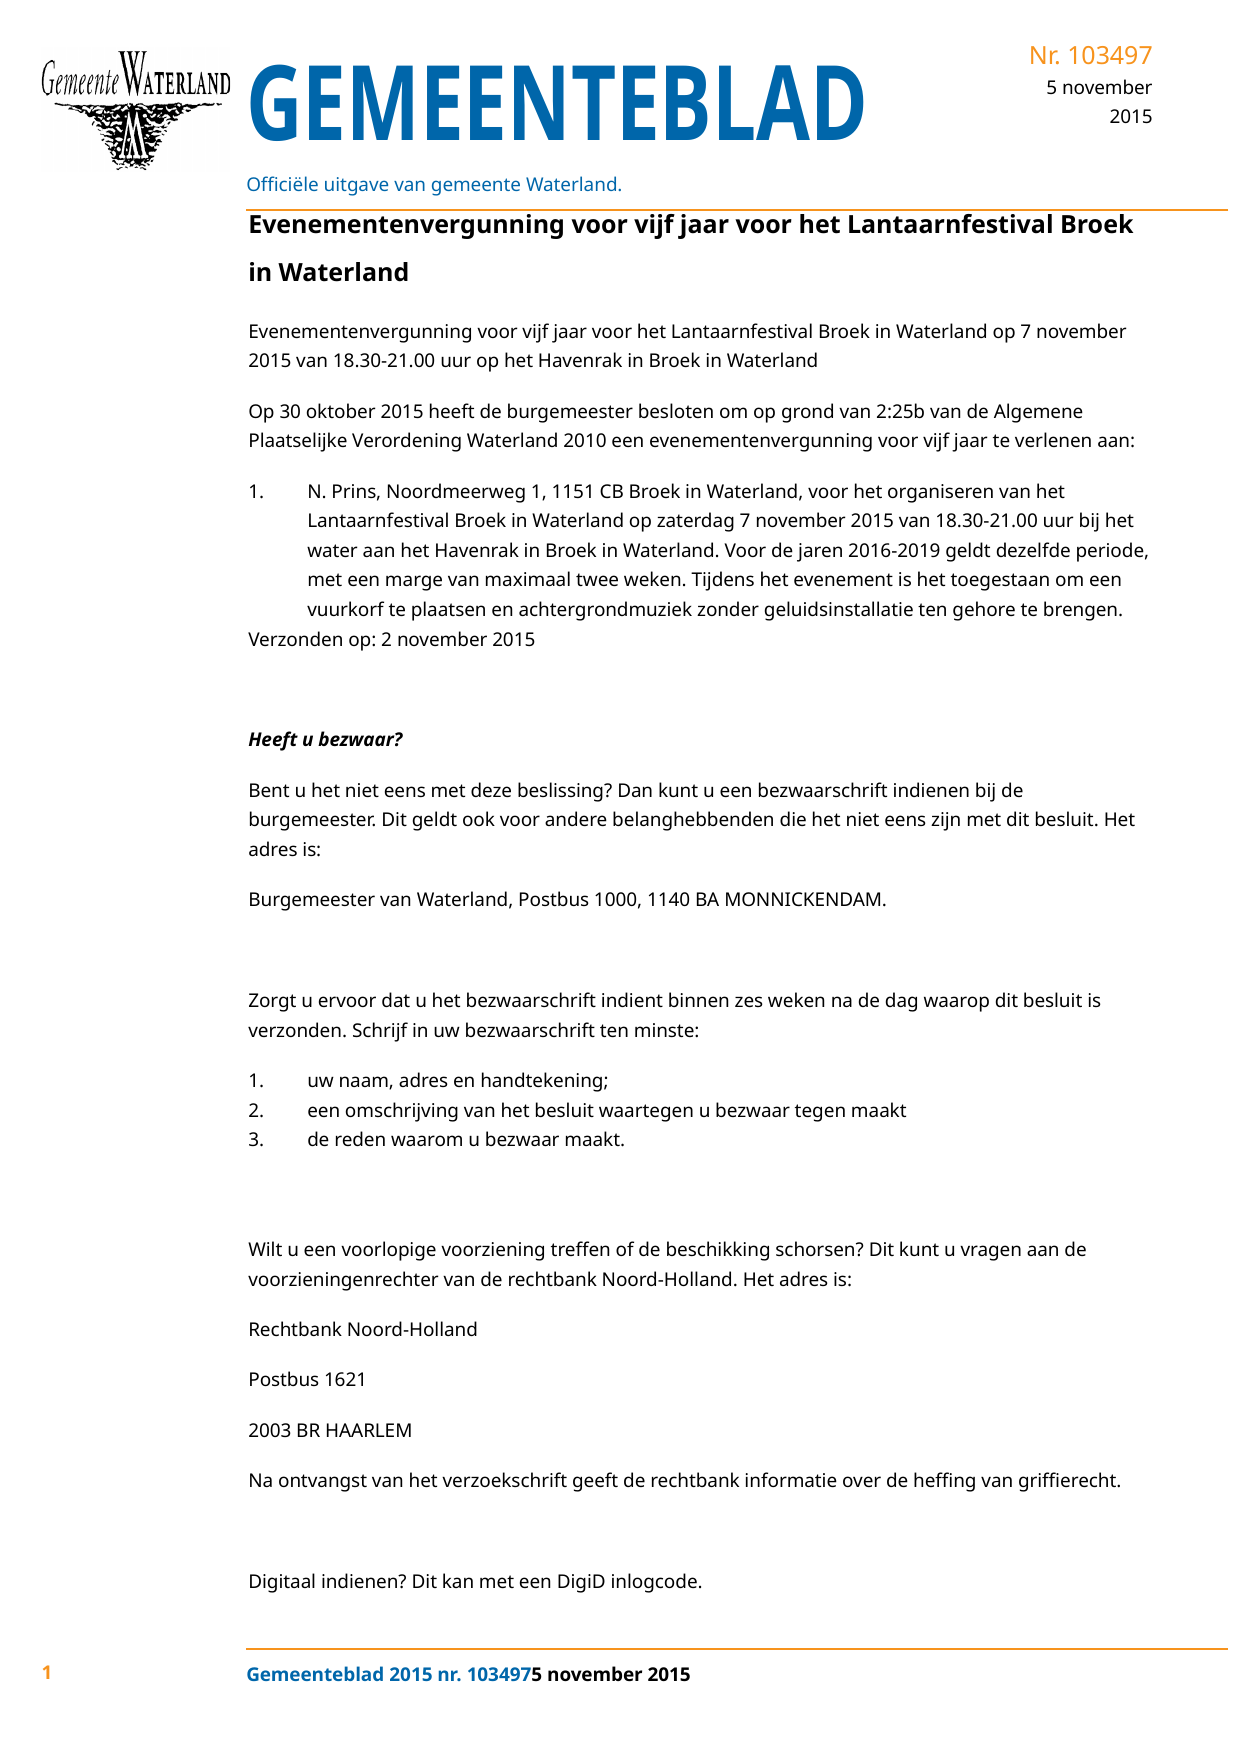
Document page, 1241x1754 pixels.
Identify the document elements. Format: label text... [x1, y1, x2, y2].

list uw naam, adres en handtekening; [248, 1067, 1152, 1093]
text Heeft u bezwaar? [248, 727, 1152, 752]
text Wilt u een voorlopige voorziening treffen of de beschikking schorsen? Dit kunt u vragen aan de voorzieningenrechter van de rechtbank Noord-Holland. Het adres is: [248, 1236, 1152, 1292]
text Burgemeester van Waterland, Postbus 1000, 1140 BA MONNICKENDAM. [248, 887, 1152, 912]
text Zorgt u ervoor dat u het bezwaarschrift indient binnen zes weken na de dag waarop dit besluit is verzonden. Schrijf in uw bezwaarschrift ten minste: [248, 987, 1152, 1043]
list een omschrijving van het besluit waartegen u bezwaar tegen maakt [248, 1097, 1152, 1123]
text 2003 BR HAARLEM [248, 1417, 1152, 1443]
text Evenementenvergunning voor vijf jaar voor het Lantaarnfestival Broek in Waterland op 7 november 2015 van 18.30-21.00 uur op het Havenrak in Broek in Waterland [248, 318, 1152, 373]
text Verzonden op: 2 november 2015 [248, 626, 1152, 652]
text Na ontvangst van het verzoekschrift geeft de rechtbank informatie over de heffing van griffierecht. [248, 1467, 1152, 1493]
text Op 30 oktober 2015 heeft de burgemeester besloten om op grond van 2:25b van de Algemene Plaatselijke Verordening Waterland 2010 een evenementenvergunning voor vijf jaar te verlenen aan: [248, 398, 1152, 453]
text Evenementenvergunning voor vijf jaar voor het Lantaarnfestival Broek in Waterland [248, 211, 1152, 288]
list N. Prins, Noordmeerweg 1, 1151 CB Broek in Waterland, voor het organiseren van het Lantaarnfestival Broek in Waterland op zaterdag 7 november 2015 van 18.30-21.00 uur bij het water aan het Havenrak in Broek in Waterland. Voor de jaren 2016-2019 geldt dezelfde periode, met een marge van maximaal twee weken. Tijdens het evenement is het toegestaan om een vuurkorf te plaatsen en achtergrondmuziek zonder geluidsinstallatie ten gehore te brengen. [248, 478, 1152, 622]
list de reden waarom u bezwaar maakt. [248, 1127, 1152, 1152]
text Rechtbank Noord-Holland [248, 1316, 1152, 1342]
picture [41, 47, 231, 172]
text Digitaal indienen? Dit kan met een DigiD inlogcode. [248, 1568, 1152, 1594]
text Bent u het niet eens met deze beslissing? Dan kunt u een bezwaarschrift indienen bij de burgemeester. Dit geldt ook voor andere belanghebbenden die het niet eens zijn met dit besluit. Het adres is: [248, 777, 1152, 862]
text Postbus 1621 [248, 1367, 1152, 1392]
